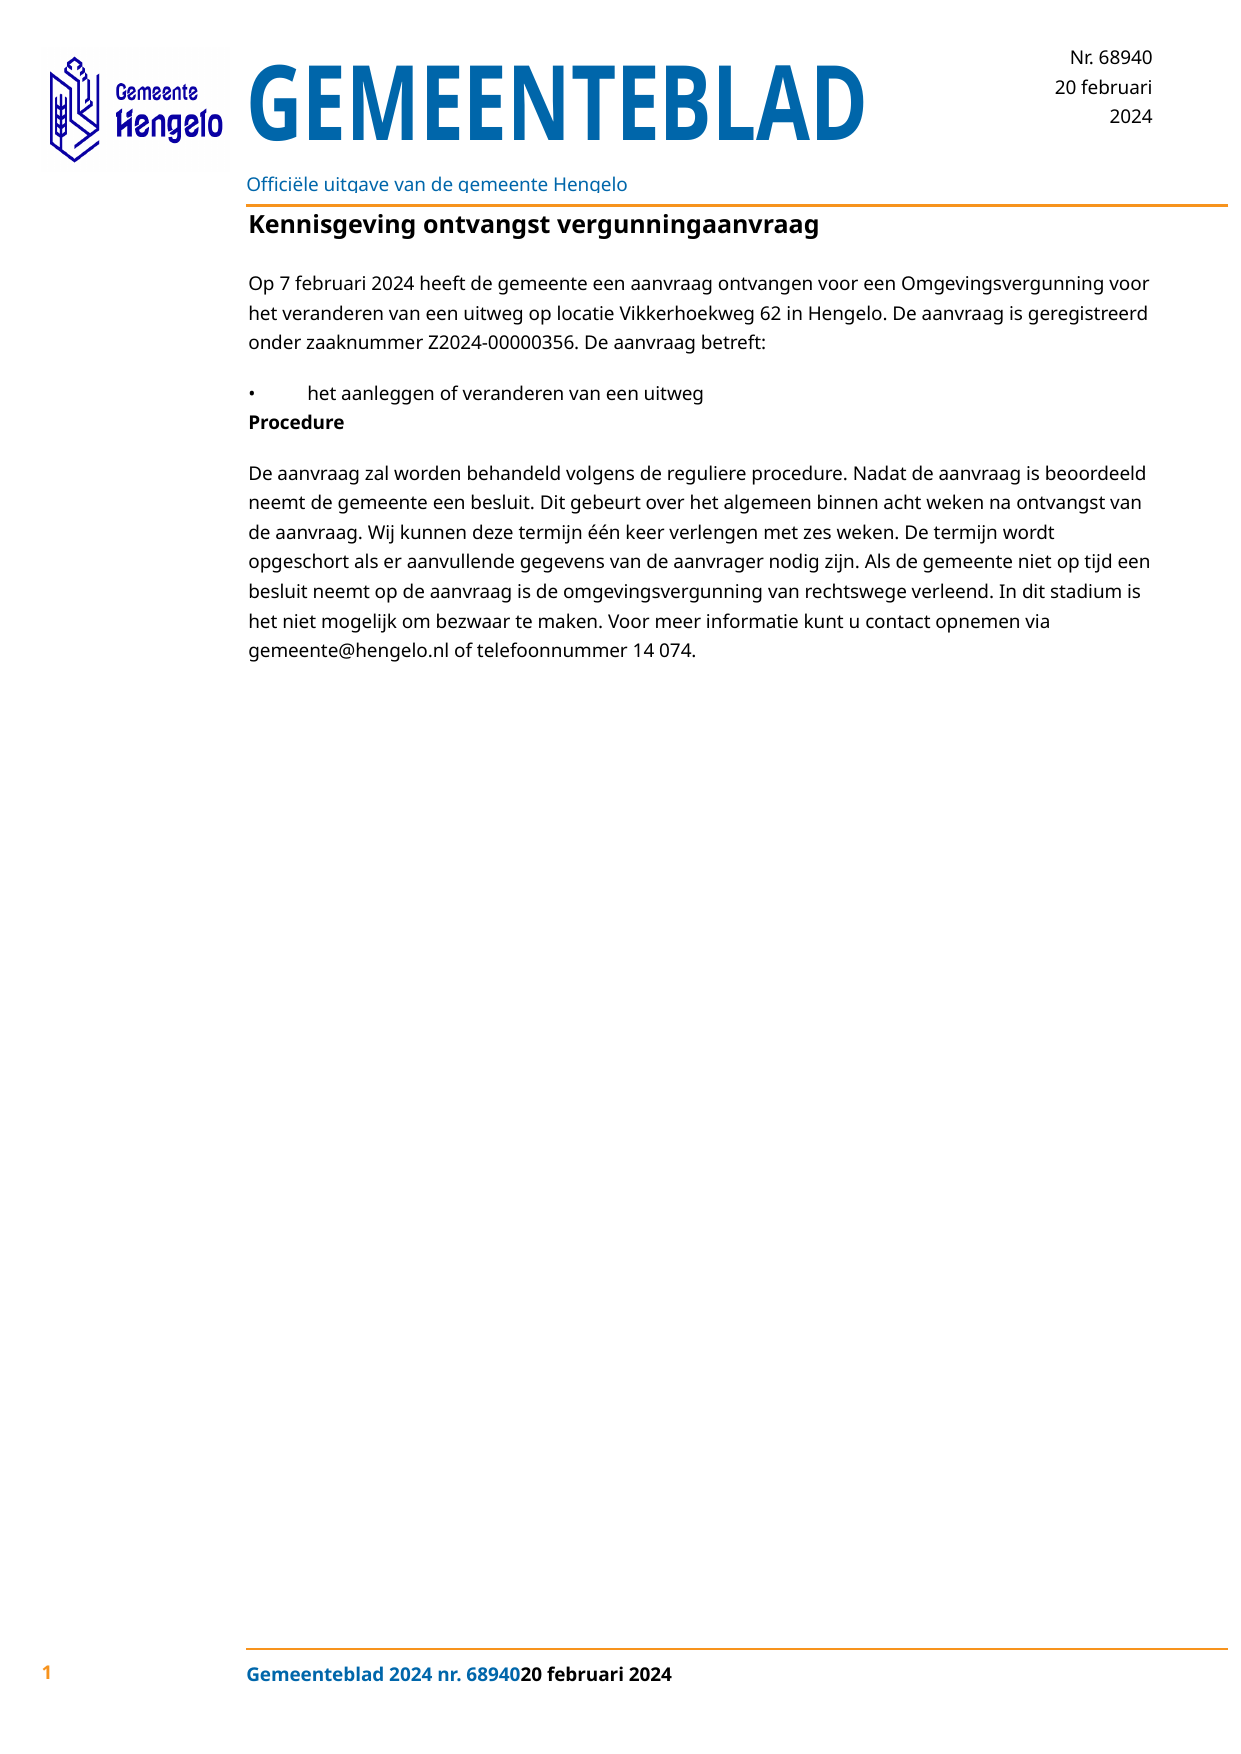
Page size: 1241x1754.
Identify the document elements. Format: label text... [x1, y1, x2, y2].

text Procedure [248, 409, 1152, 435]
list het aanleggen of veranderen van een uitweg [248, 380, 1152, 406]
text Op 7 februari 2024 heeft de gemeente een aanvraag ontvangen voor een Omgevingsvergunning voor het veranderen van een uitweg op locatie Vikkerhoekweg 62 in Hengelo. De aanvraag is geregistreerd onder zaaknummer Z2024-00000356. De aanvraag betreft: [248, 270, 1152, 355]
text Kennisgeving ontvangst vergunningaanvraag [248, 207, 1152, 241]
picture [41, 47, 231, 172]
text De aanvraag zal worden behandeld volgens de reguliere procedure. Nadat de aanvraag is beoordeeld neemt de gemeente een besluit. Dit gebeurt over het algemeen binnen acht weken na ontvangst van de aanvraag. Wij kunnen deze termijn één keer verlengen met zes weken. De termijn wordt opgeschort als er aanvullende gegevens van de aanvrager nodig zijn. Als de gemeente niet op tijd een besluit neemt op de aanvraag is de omgevingsvergunning van rechtswege verleend. In dit stadium is het niet mogelijk om bezwaar te maken. Voor meer informatie kunt u contact opnemen via gemeente@hengelo.nl of telefoonnummer 14 074. [248, 460, 1152, 663]
